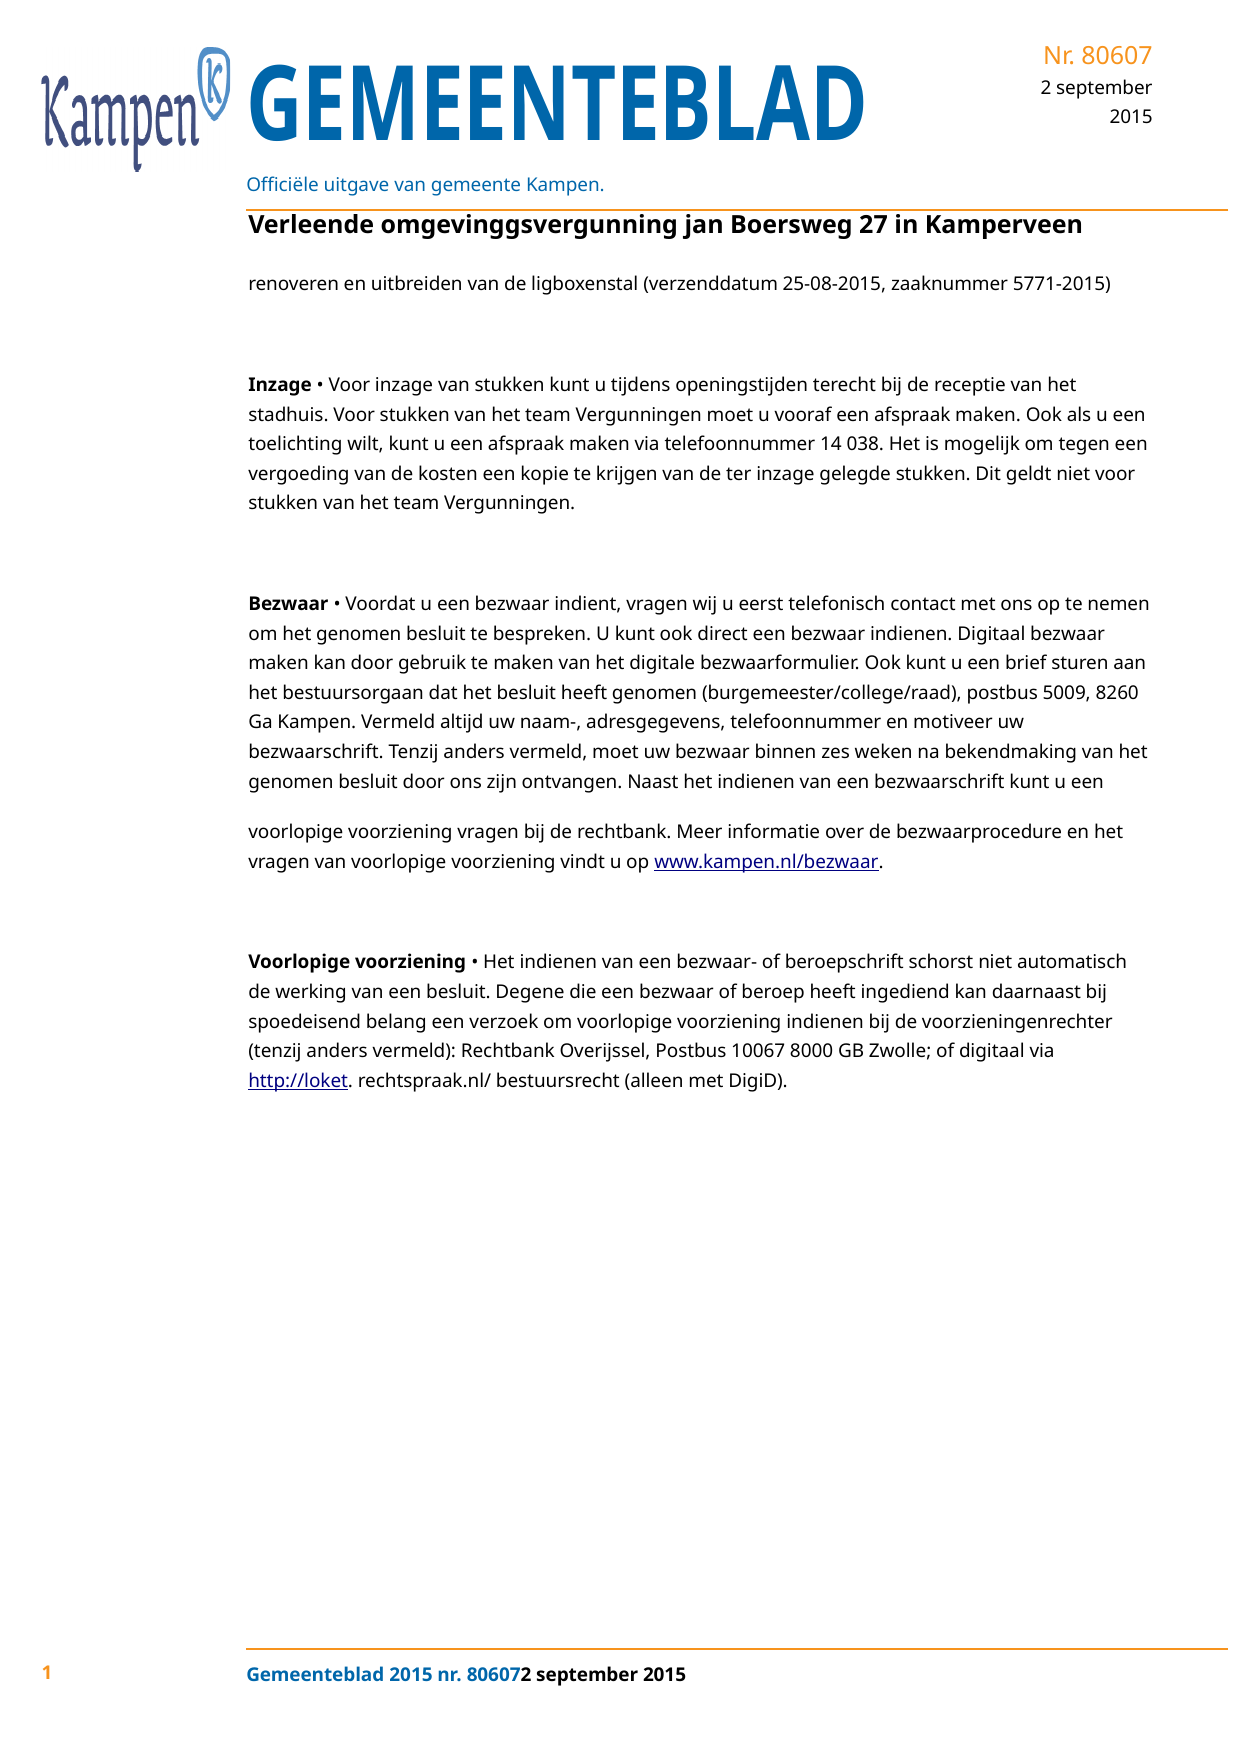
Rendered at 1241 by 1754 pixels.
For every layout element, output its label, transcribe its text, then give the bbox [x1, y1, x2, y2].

text Bezwaar • Voordat u een bezwaar indient, vragen wij u eerst telefonisch contact met ons op te nemen om het genomen besluit te bespreken. U kunt ook direct een bezwaar indienen. Digitaal bezwaar maken kan door gebruik te maken van het digitale bezwaarformulier. Ook kunt u een brief sturen aan het bestuursorgaan dat het besluit heeft genomen (burgemeester/college/raad), postbus 5009, 8260 Ga Kampen. Vermeld altijd uw naam-, adresgegevens, telefoonnummer en motiveer uw bezwaarschrift. Tenzij anders vermeld, moet uw bezwaar binnen zes weken na bekendmaking van het genomen besluit door ons zijn ontvangen. Naast het indienen van een bezwaarschrift kunt u een [248, 590, 1152, 793]
text renoveren en uitbreiden van de ligboxenstal (verzenddatum 25-08-2015, zaaknummer 5771-2015) [248, 270, 1152, 296]
text Voorlopige voorziening • Het indienen van een bezwaar- of beroepschrift schorst niet automatisch de werking van een besluit. Degene die een bezwaar of beroep heeft ingediend kan daarnaast bij spoedeisend belang een verzoek om voorlopige voorziening indienen bij de voorzieningenrechter (tenzij anders vermeld): Rechtbank Overijssel, Postbus 10067 8000 GB Zwolle; of digitaal via http://loket. rechtspraak.nl/ bestuursrecht (alleen met DigiD). [248, 949, 1152, 1093]
text Verleende omgevinggsvergunning jan Boersweg 27 in Kamperveen [248, 211, 1152, 241]
text Inzage • Voor inzage van stukken kunt u tijdens openingstijden terecht bij de receptie van het stadhuis. Voor stukken van het team Vergunningen moet u vooraf een afspraak maken. Ook als u een toelichting wilt, kunt u een afspraak maken via telefoonnummer 14 038. Het is mogelijk om tegen een vergoeding van de kosten een kopie te krijgen van de ter inzage gelegde stukken. Dit geldt niet voor stukken van het team Vergunningen. [248, 371, 1152, 515]
text voorlopige voorziening vragen bij de rechtbank. Meer informatie over de bezwaarprocedure en het vragen van voorlopige voorziening vindt u op www.kampen.nl/bezwaar. [248, 818, 1152, 873]
picture [41, 47, 231, 172]
